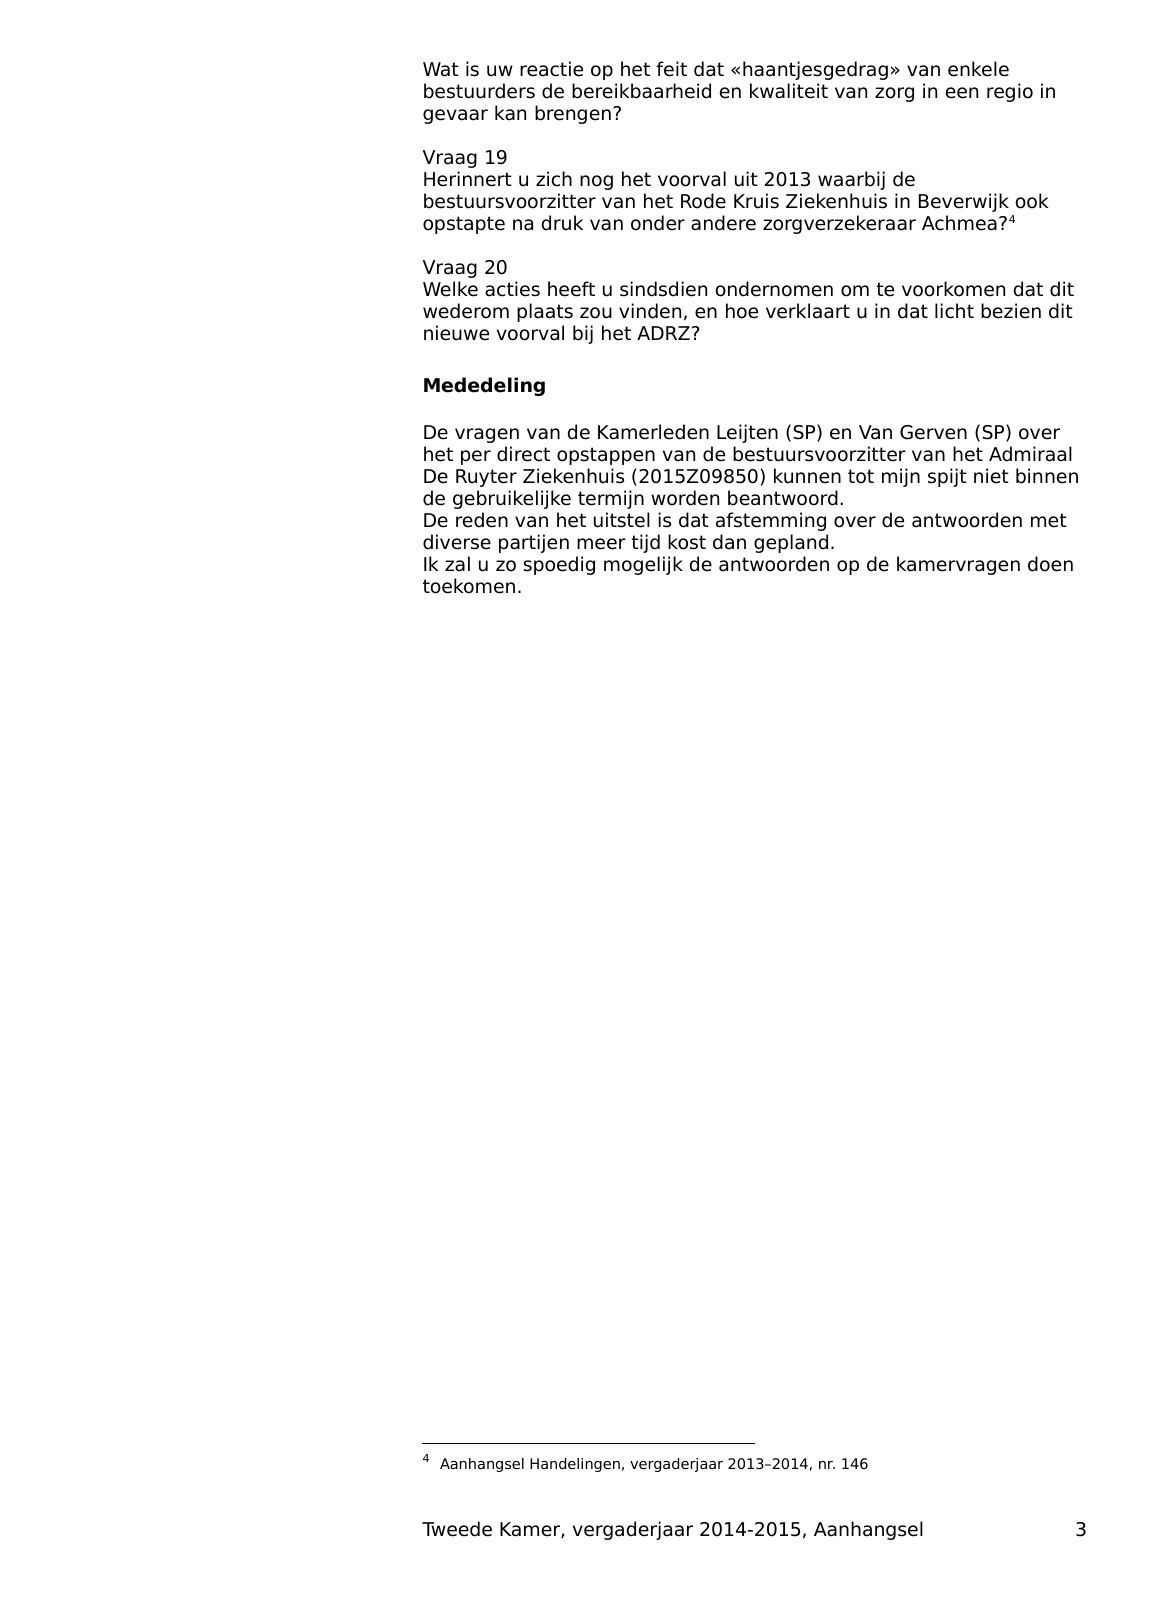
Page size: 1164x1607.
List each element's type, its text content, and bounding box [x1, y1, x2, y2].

text De reden van het uitstel is dat afstemming over de antwoorden met diverse partijen meer tijd kost dan gepland. [422, 510, 1087, 554]
text Aanhangsel Handelingen, vergaderjaar 2013–2014, nr. 146 [422, 1452, 1087, 1474]
text Herinnert u zich nog het voorval uit 2013 waarbij de bestuursvoorzitter van het Rode Kruis Ziekenhuis in Beverwijk ook opstapte na druk van onder andere zorgverzekeraar Achmea? [422, 169, 1087, 235]
text Wat is uw reactie op het feit dat «haantjesgedrag» van enkele bestuurders de bereikbaarheid en kwaliteit van zorg in een regio in gevaar kan brengen? [422, 59, 1087, 125]
text Welke acties heeft u sindsdien ondernomen om te voorkomen dat dit wederom plaats zou vinden, en hoe verklaart u in dat licht bezien dit nieuwe voorval bij het ADRZ? [422, 279, 1087, 345]
text Vraag 19 [422, 147, 1087, 169]
text Ik zal u zo spoedig mogelijk de antwoorden op de kamervragen doen toekomen. [422, 554, 1087, 598]
text Vraag 20 [422, 257, 1087, 279]
text De vragen van de Kamerleden Leijten (SP) en Van Gerven (SP) over het per direct opstappen van de bestuursvoorzitter van het Admiraal De Ruyter Ziekenhuis (2015Z09850) kunnen tot mijn spijt niet binnen de gebruikelijke termijn worden beantwoord. [422, 422, 1087, 510]
subtitle Mededeling [422, 375, 1087, 397]
